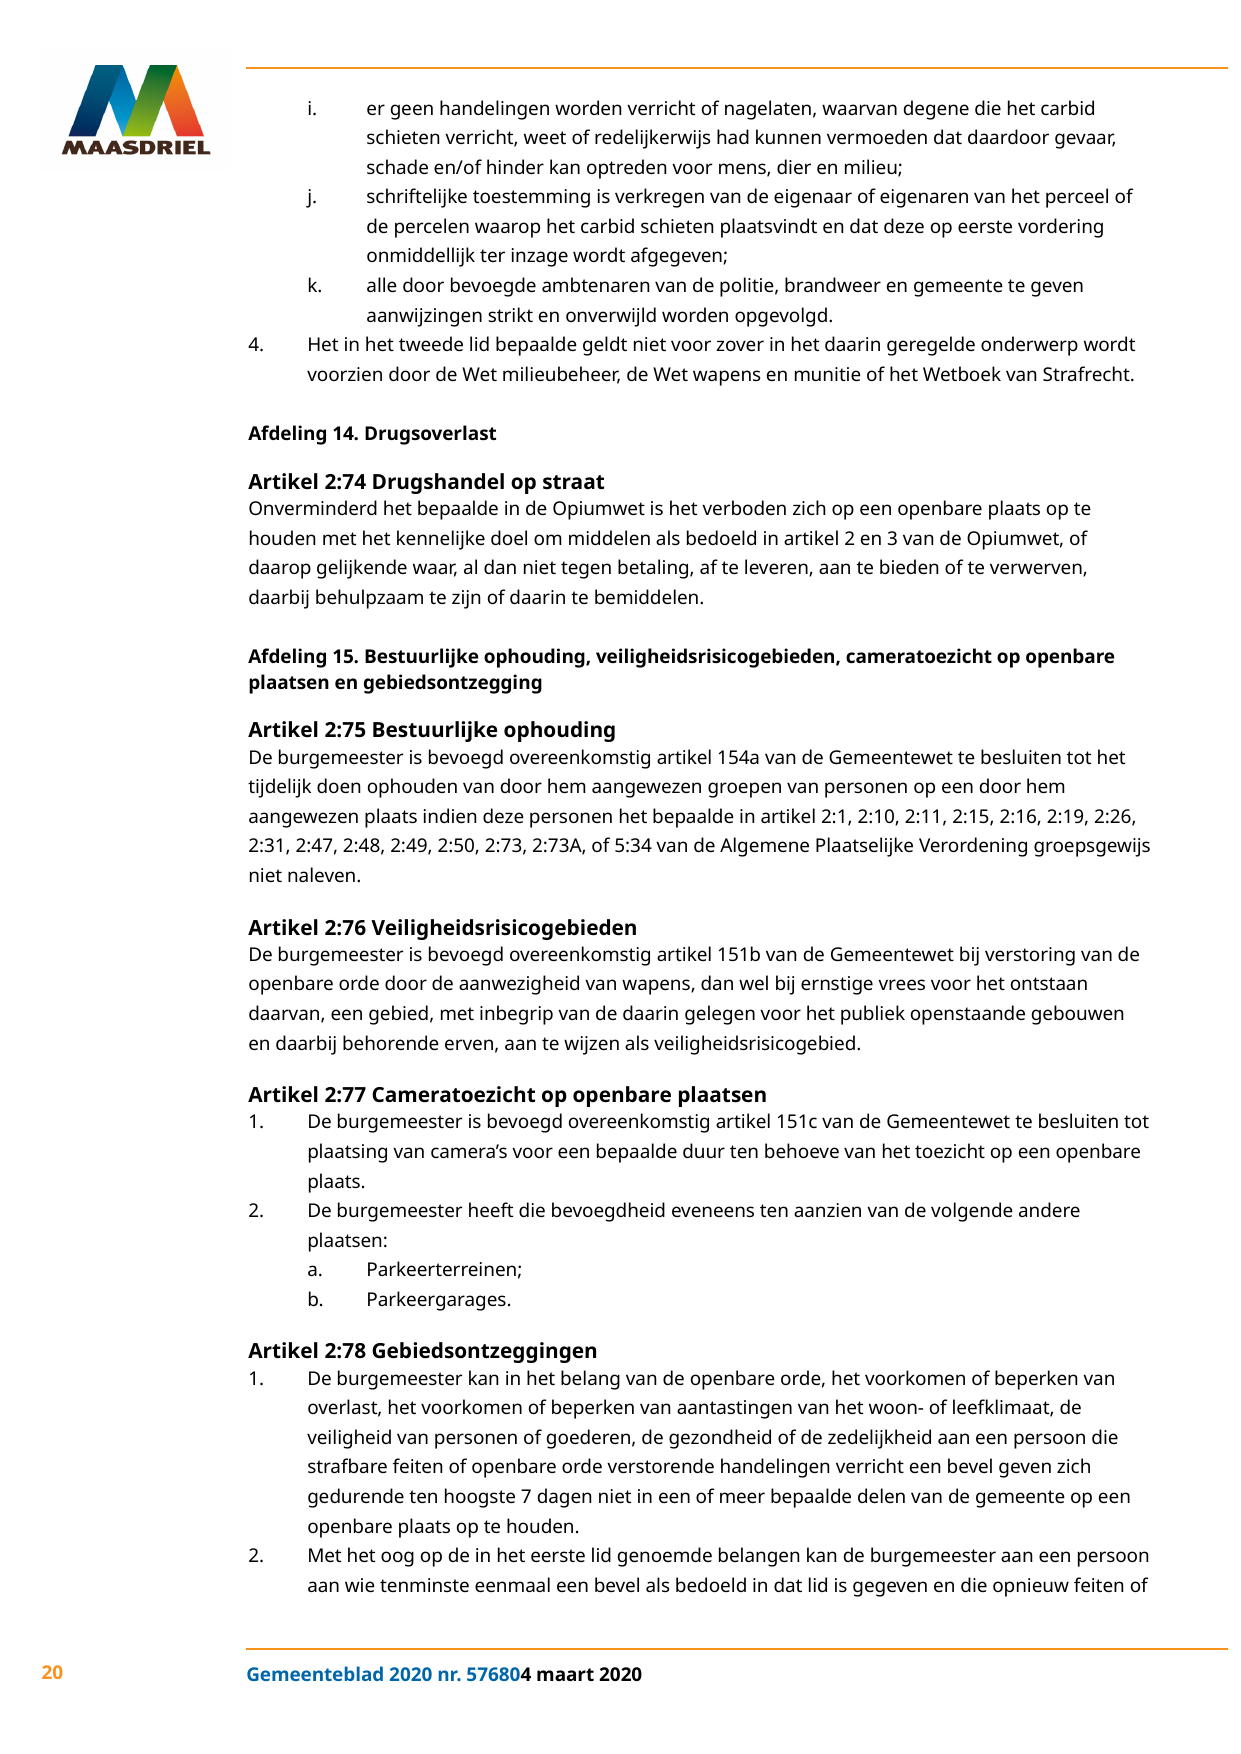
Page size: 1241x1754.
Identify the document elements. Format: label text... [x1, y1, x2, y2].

text Artikel 2:78 Gebiedsontzeggingen [248, 1337, 1152, 1365]
text Onverminderd het bepaalde in de Opiumwet is het verboden zich op een openbare plaats op te houden met het kennelijke doel om middelen als bedoeld in artikel 2 en 3 van de Opiumwet, of daarop gelijkende waar, al dan niet tegen betaling, af te leveren, aan te bieden of te verwerven, daarbij behulpzaam te zijn of daarin te bemiddelen. [248, 495, 1152, 610]
text Artikel 2:77 Cameratoezicht op openbare plaatsen [248, 1080, 1152, 1109]
list schriftelijke toestemming is verkregen van de eigenaar of eigenaren van het perceel of de percelen waarop het carbid schieten plaatsvindt en dat deze op eerste vordering onmiddellijk ter inzage wordt afgegeven; [307, 183, 1152, 268]
text Artikel 2:74 Drugshandel op straat [248, 467, 1152, 495]
list Met het oog op de in het eerste lid genoemde belangen kan de burgemeester aan een persoon aan wie tenminste eenmaal een bevel als bedoeld in dat lid is gegeven en die opnieuw feiten of [248, 1542, 1152, 1598]
text De burgemeester is bevoegd overeenkomstig artikel 154a van de Gemeentewet te besluiten tot het tijdelijk doen ophouden van door hem aangewezen groepen van personen op een door hem aangewezen plaats indien deze personen het bepaalde in artikel 2:1, 2:10, 2:11, 2:15, 2:16, 2:19, 2:26, 2:31, 2:47, 2:48, 2:49, 2:50, 2:73, 2:73A, of 5:34 van de Algemene Plaatselijke Verordening groepsgewijs niet naleven. [248, 744, 1152, 888]
text Afdeling 14. Drugsoverlast [248, 420, 1152, 446]
text Afdeling 15. Bestuurlijke ophouding, veiligheidsrisicogebieden, cameratoezicht op openbare plaatsen en gebiedsontzegging [248, 643, 1152, 694]
text Artikel 2:76 Veiligheidsrisicogebieden [248, 913, 1152, 941]
list alle door bevoegde ambtenaren van de politie, brandweer en gemeente te geven aanwijzingen strikt en onverwijld worden opgevolgd. [307, 272, 1152, 328]
text De burgemeester is bevoegd overeenkomstig artikel 151b van de Gemeentewet bij verstoring van de openbare orde door de aanwezigheid van wapens, dan wel bij ernstige vrees voor het ontstaan daarvan, een gebied, met inbegrip van de daarin gelegen voor het publiek openstaande gebouwen en daarbij behorende erven, aan te wijzen als veiligheidsrisicogebied. [248, 941, 1152, 1056]
list er geen handelingen worden verricht of nagelaten, waarvan degene die het carbid schieten verricht, weet of redelijkerwijs had kunnen vermoeden dat daardoor gevaar, schade en/of hinder kan optreden voor mens, dier en milieu; [307, 95, 1152, 180]
list De burgemeester heeft die bevoegdheid eveneens ten aanzien van de volgende andere plaatsen: [248, 1197, 1152, 1253]
picture [41, 47, 231, 172]
text Artikel 2:75 Bestuurlijke ophouding [248, 715, 1152, 744]
list Parkeerterreinen; [307, 1257, 1152, 1282]
list Het in het tweede lid bepaalde geldt niet voor zover in het daarin geregelde onderwerp wordt voorzien door de Wet milieubeheer, de Wet wapens en munitie of het Wetboek van Strafrecht. [248, 331, 1152, 387]
list De burgemeester kan in het belang van de openbare orde, het voorkomen of beperken van overlast, het voorkomen of beperken van aantastingen van het woon- of leefklimaat, de veiligheid van personen of goederen, de gezondheid of de zedelijkheid aan een persoon die strafbare feiten of openbare orde verstorende handelingen verricht een bevel geven zich gedurende ten hoogste 7 dagen niet in een of meer bepaalde delen van de gemeente op een openbare plaats op te houden. [248, 1365, 1152, 1539]
list Parkeergarages. [307, 1286, 1152, 1312]
list De burgemeester is bevoegd overeenkomstig artikel 151c van de Gemeentewet te besluiten tot plaatsing van camera’s voor een bepaalde duur ten behoeve van het toezicht op een openbare plaats. [248, 1109, 1152, 1193]
